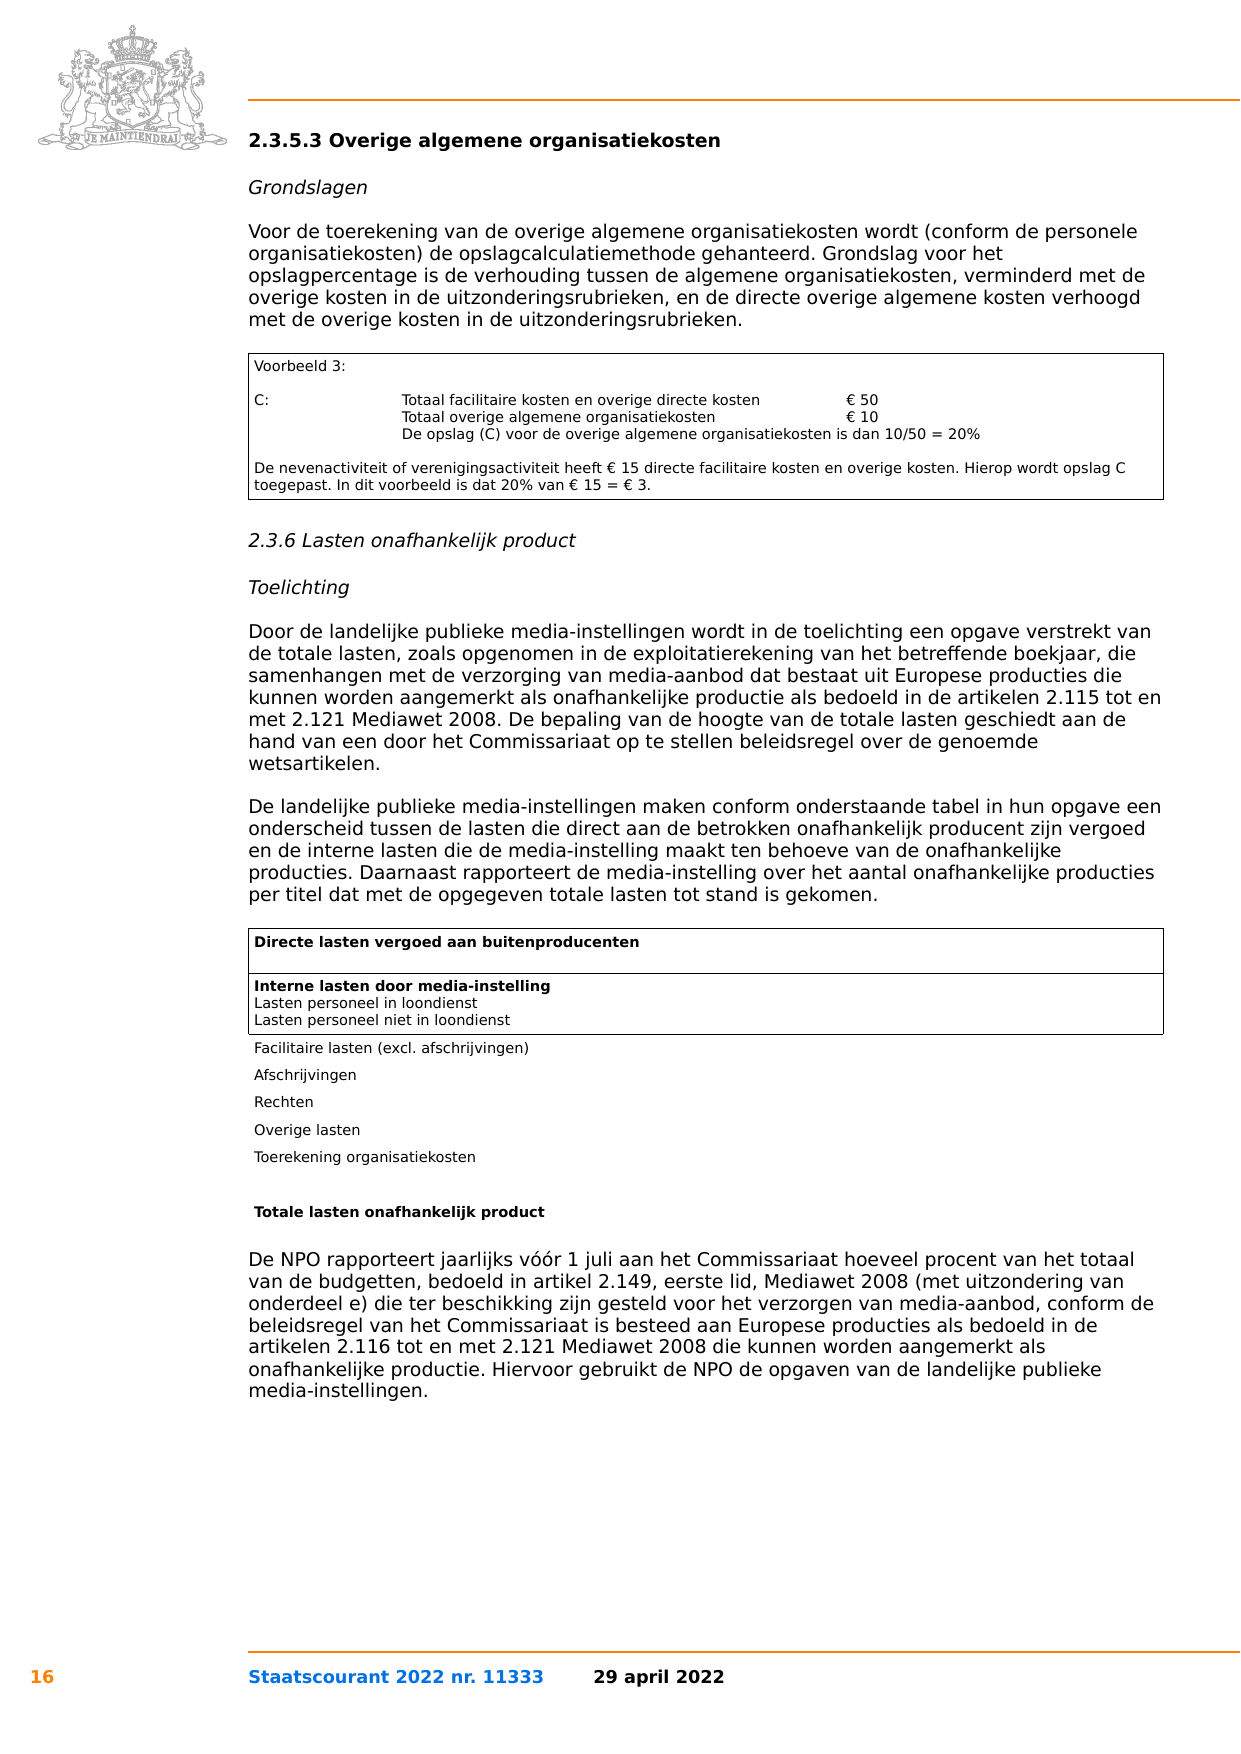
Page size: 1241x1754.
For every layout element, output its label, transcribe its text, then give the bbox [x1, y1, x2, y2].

table_cell Lasten personeel niet in loondienst [249, 1012, 1163, 1034]
subtitle 2.3.6 Lasten onafhankelijk product [248, 530, 1163, 552]
subtitle Toelichting [248, 577, 1163, 599]
table_cell [249, 426, 396, 443]
table_header [840, 354, 1163, 375]
text Grondslagen [248, 177, 1163, 199]
table_cell Afschrijvingen [249, 1062, 1163, 1089]
table_cell Overige lasten [249, 1117, 1163, 1143]
table_header Directe lasten vergoed aan buitenproducenten [249, 929, 1163, 951]
table_cell [249, 443, 396, 460]
table_cell [249, 951, 1163, 972]
table_header [396, 354, 840, 375]
table_cell C: [249, 392, 396, 409]
table_cell [249, 375, 396, 392]
picture [38, 25, 227, 150]
table_cell Totaal facilitaire kosten en overige directe kosten [396, 392, 840, 409]
table_cell Rechten [249, 1090, 1163, 1116]
table_cell Toerekening organisatiekosten [249, 1145, 1163, 1171]
table_cell Interne lasten door media-instelling Lasten personeel in loondienst [249, 974, 1163, 1012]
text De landelijke publieke media-instellingen maken conform onderstaande tabel in hun opgave een onderscheid tussen de lasten die direct aan de betrokken onafhankelijk producent zijn vergoed en de interne lasten die de media-instelling maakt ten behoeve van de onafhankelijke producties. Daarnaast rapporteert de media-instelling over het aantal onafhankelijke producties per titel dat met de opgegeven totale lasten tot stand is gekomen. [248, 796, 1163, 906]
table_cell [396, 375, 840, 392]
table_header Voorbeeld 3: [249, 354, 396, 375]
table_cell Facilitaire lasten (excl. afschrijvingen) [249, 1035, 1163, 1061]
table_cell De opslag (C) voor de overige algemene organisatiekosten is dan 10/50 = 20% [396, 426, 1163, 443]
text Voor de toerekening van de overige algemene organisatiekosten wordt (conform de personele organisatiekosten) de opslagcalculatiemethode gehanteerd. Grondslag voor het opslagpercentage is de verhouding tussen de algemene organisatiekosten, verminderd met de overige kosten in de uitzonderingsrubrieken, en de directe overige algemene kosten verhoogd met de overige kosten in de uitzonderingsrubrieken. [248, 221, 1163, 331]
table_cell € 10 [840, 409, 1163, 426]
table_cell [396, 443, 1163, 460]
table_cell [249, 1172, 1163, 1198]
table_cell Totale lasten onafhankelijk product [249, 1199, 1163, 1226]
table_cell Totaal overige algemene organisatiekosten [396, 409, 840, 426]
table_cell De nevenactiviteit of verenigingsactiviteit heeft € 15 directe facilitaire kosten en overige kosten. Hierop wordt opslag C toegepast. In dit voorbeeld is dat 20% van € 15 = € 3. [249, 460, 1163, 499]
table_cell € 50 [840, 392, 1163, 409]
text Door de landelijke publieke media-instellingen wordt in de toelichting een opgave verstrekt van de totale lasten, zoals opgenomen in de exploitatierekening van het betreffende boekjaar, die samenhangen met de verzorging van media-aanbod dat bestaat uit Europese producties die kunnen worden aangemerkt als onafhankelijke productie als bedoeld in de artikelen 2.115 tot en met 2.121 Mediawet 2008. De bepaling van de hoogte van de totale lasten geschiedt aan de hand van een door het Commissariaat op te stellen beleidsregel over de genoemde wetsartikelen. [248, 621, 1163, 774]
subtitle 2.3.5.3 Overige algemene organisatiekosten [248, 130, 1163, 152]
table_cell [249, 409, 396, 426]
table_cell [840, 375, 1163, 392]
text De NPO rapporteert jaarlijks vóór 1 juli aan het Commissariaat hoeveel procent van het totaal van de budgetten, bedoeld in artikel 2.149, eerste lid, Mediawet 2008 (met uitzondering van onderdeel e) die ter beschikking zijn gesteld voor het verzorgen van media-aanbod, conform de beleidsregel van het Commissariaat is besteed aan Europese producties als bedoeld in de artikelen 2.116 tot en met 2.121 Mediawet 2008 die kunnen worden aangemerkt als onafhankelijke productie. Hiervoor gebruikt de NPO de opgaven van de landelijke publieke media-instellingen. [248, 1248, 1163, 1402]
